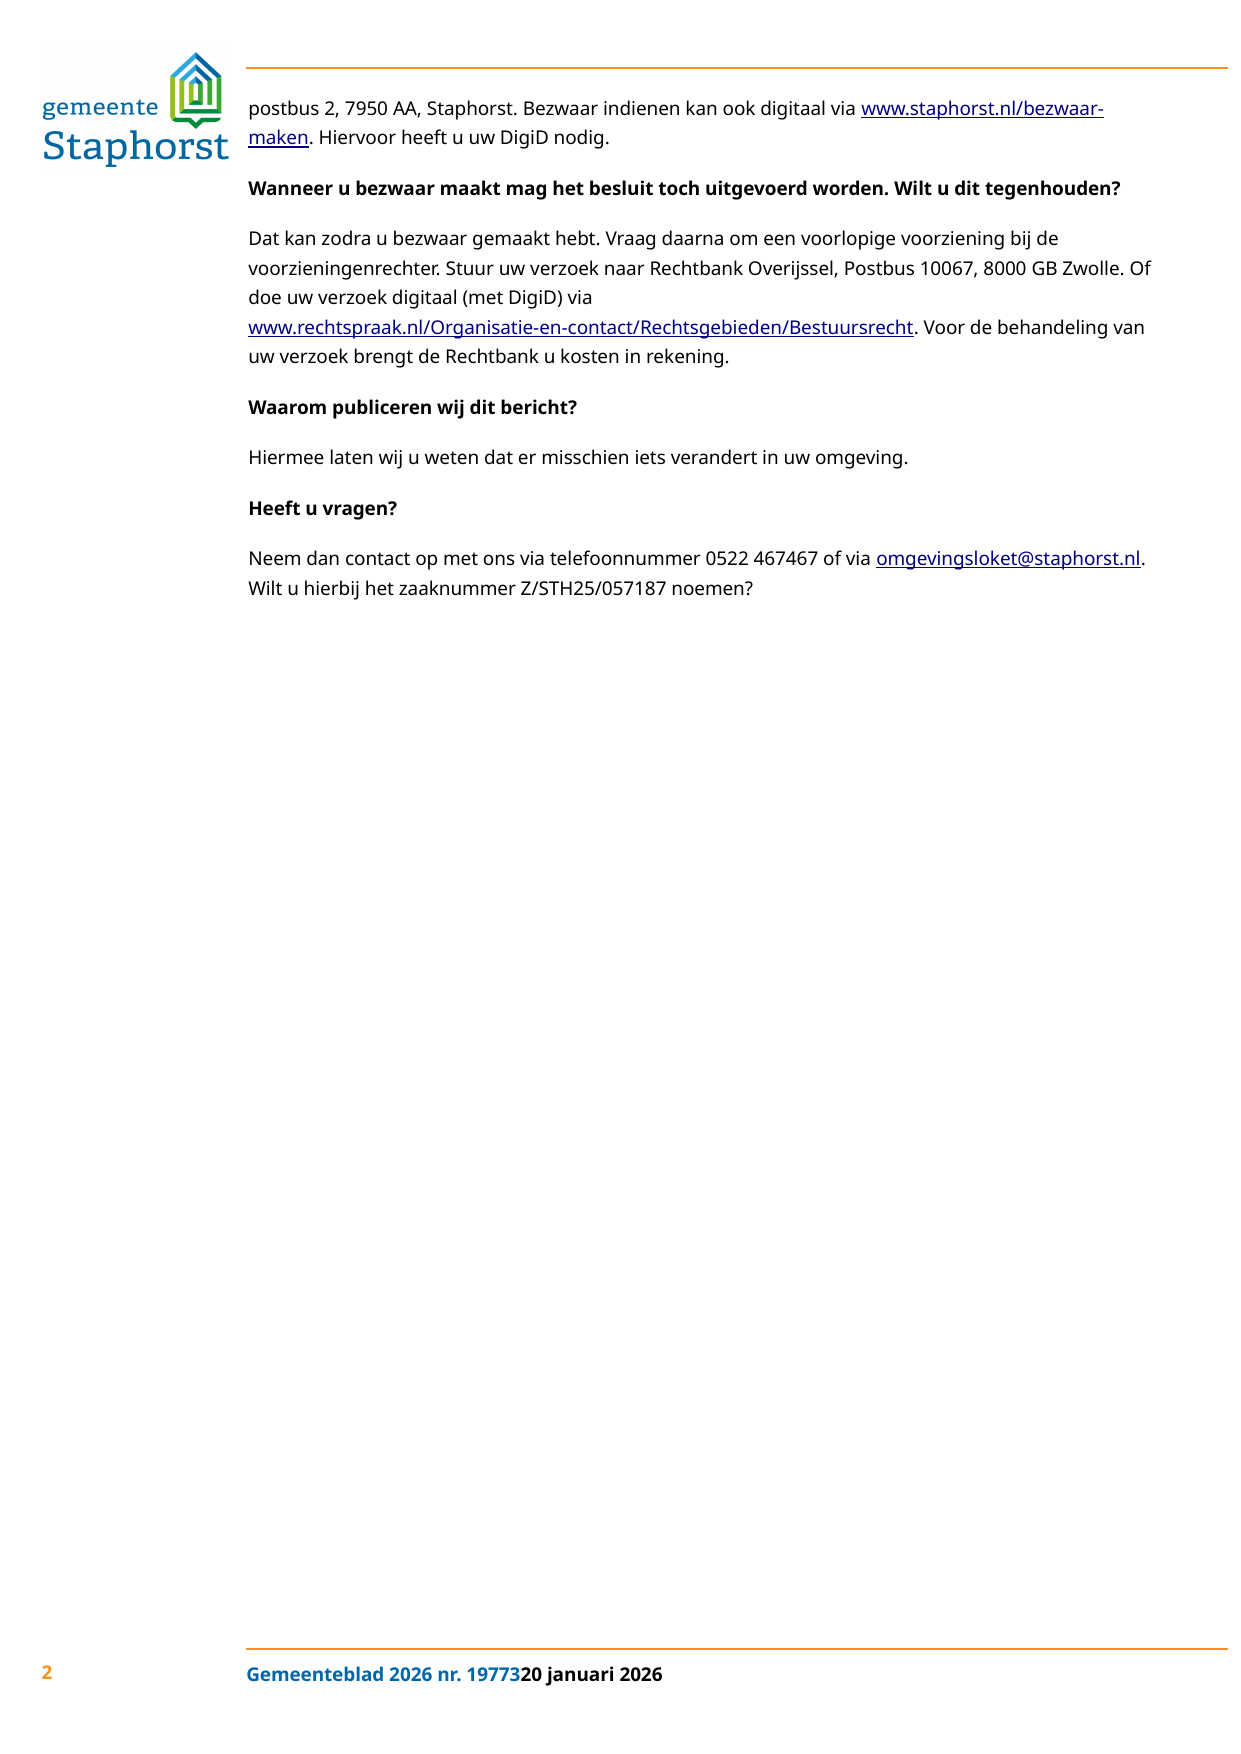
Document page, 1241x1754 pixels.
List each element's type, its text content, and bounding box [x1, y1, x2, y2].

text Neem dan contact op met ons via telefoonnummer 0522 467467 of via omgevingsloket@staphorst.nl. Wilt u hierbij het zaaknummer Z/STH25/057187 noemen? [248, 545, 1152, 601]
text Dat kan zodra u bezwaar gemaakt hebt. Vraag daarna om een voorlopige voorziening bij de voorzieningenrechter. Stuur uw verzoek naar Rechtbank Overijssel, Postbus 10067, 8000 GB Zwolle. Of doe uw verzoek digitaal (met DigiD) via www.rechtspraak.nl/Organisatie-en-contact/Rechtsgebieden/Bestuursrecht. Voor de behandeling van uw verzoek brengt de Rechtbank u kosten in rekening. [248, 225, 1152, 369]
text postbus 2, 7950 AA, Staphorst. Bezwaar indienen kan ook digitaal via www.staphorst.nl/bezwaar-maken. Hiervoor heeft u uw DigiD nodig. [248, 95, 1152, 150]
picture [41, 47, 231, 172]
text Waarom publiceren wij dit bericht? [248, 394, 1152, 420]
text Heeft u vragen? [248, 495, 1152, 521]
text Wanneer u bezwaar maakt mag het besluit toch uitgevoerd worden. Wilt u dit tegenhouden? [248, 175, 1152, 201]
text Hiermee laten wij u weten dat er misschien iets verandert in uw omgeving. [248, 444, 1152, 470]
